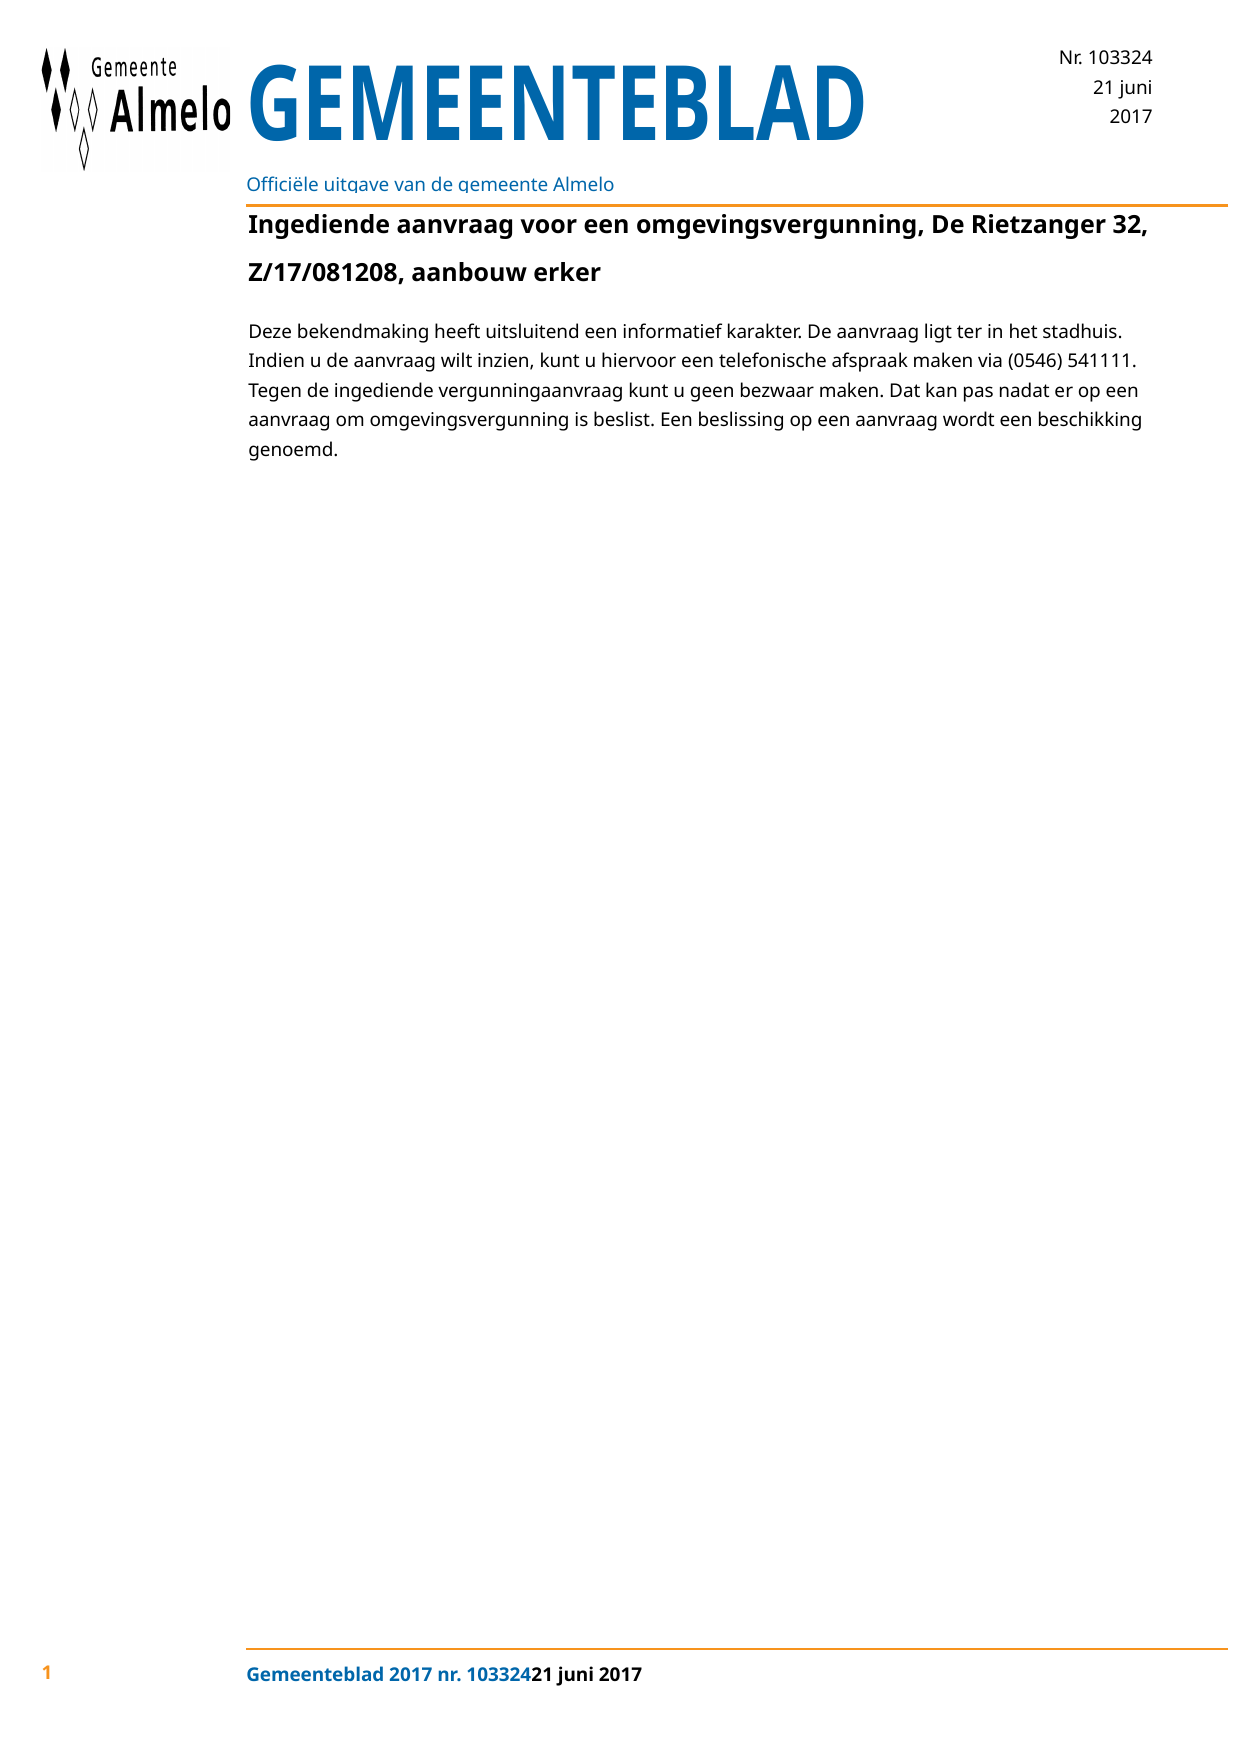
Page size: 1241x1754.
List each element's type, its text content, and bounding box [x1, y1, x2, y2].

text Deze bekendmaking heeft uitsluitend een informatief karakter. De aanvraag ligt ter in het stadhuis. Indien u de aanvraag wilt inzien, kunt u hiervoor een telefonische afspraak maken via (0546) 541111. Tegen de ingediende vergunningaanvraag kunt u geen bezwaar maken. Dat kan pas nadat er op een aanvraag om omgevingsvergunning is beslist. Een beslissing op een aanvraag wordt een beschikking genoemd. [248, 318, 1152, 462]
text Ingediende aanvraag voor een omgevingsvergunning, De Rietzanger 32, Z/17/081208, aanbouw erker [248, 207, 1152, 288]
picture [41, 47, 231, 172]
